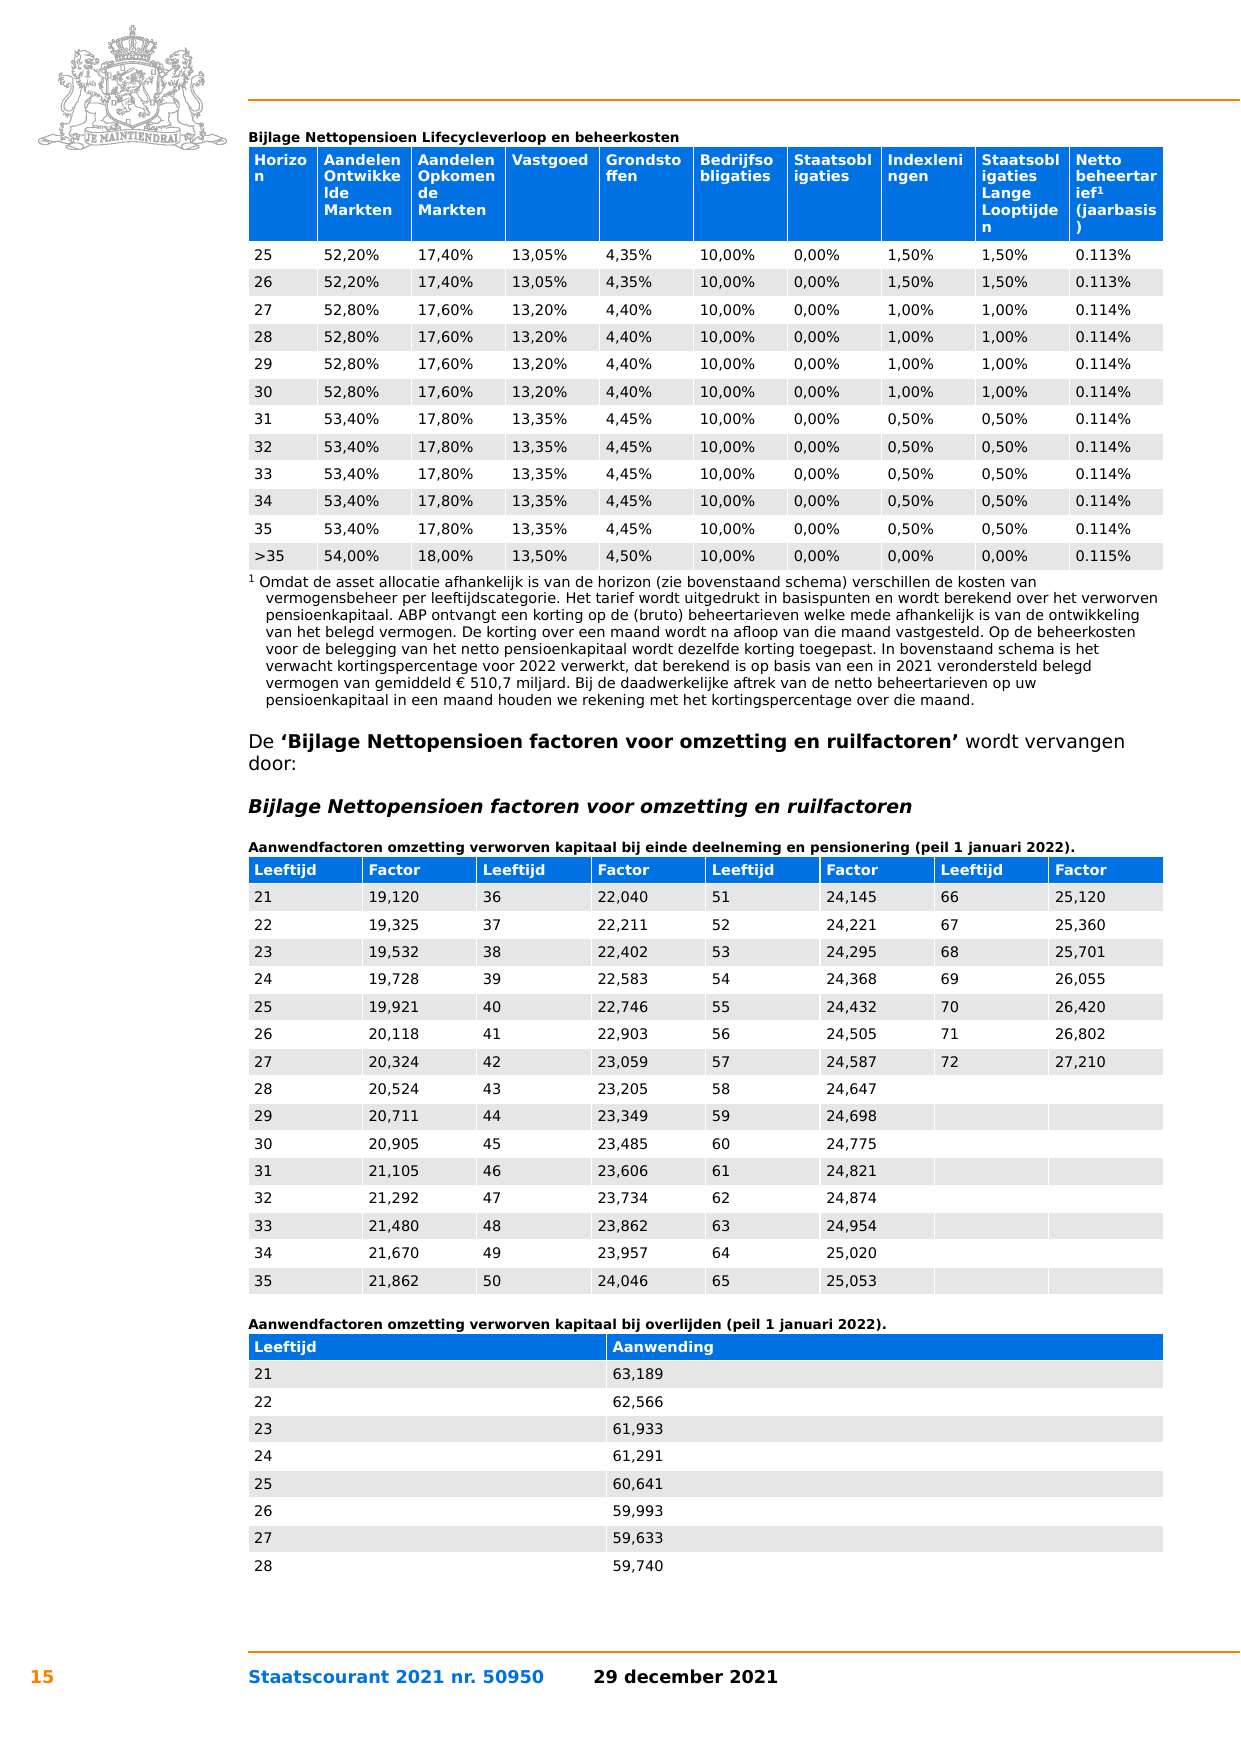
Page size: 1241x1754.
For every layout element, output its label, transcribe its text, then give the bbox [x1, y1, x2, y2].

table_cell 61,291 [607, 1444, 1163, 1470]
table_cell [1049, 1076, 1163, 1102]
table_cell 23,734 [592, 1186, 705, 1212]
table_cell 71 [935, 1021, 1048, 1048]
table_cell 52,80% [318, 297, 411, 323]
table_cell Bedrijfsobligaties [694, 147, 787, 241]
table_header Aanwendfactoren omzetting verworven kapitaal bij overlijden (peil 1 januari 2022). [248, 1317, 1163, 1333]
table_cell 21 [249, 884, 362, 911]
table_header Bijlage Nettopensioen Lifecycleverloop en beheerkosten [248, 130, 1163, 146]
table_cell 25 [249, 994, 362, 1020]
table_cell 59,993 [607, 1498, 1163, 1525]
table_cell Leeftijd [249, 1334, 606, 1360]
table_cell 22,402 [592, 939, 705, 966]
table_cell 23,485 [592, 1131, 705, 1157]
table_cell 0,50% [976, 434, 1069, 460]
table_cell 1,00% [976, 352, 1069, 378]
table_cell 24,587 [821, 1049, 934, 1075]
table_cell [1049, 1213, 1163, 1239]
table_cell 4,40% [600, 379, 693, 405]
table_cell 25,020 [821, 1241, 934, 1267]
table_cell 17,60% [412, 324, 505, 351]
table_cell Netto beheertarief1 (jaarbasis) [1070, 147, 1163, 241]
table_cell 19,921 [363, 994, 476, 1020]
table_cell Staatsobligaties Lange Looptijden [976, 147, 1069, 241]
table_cell 0.113% [1070, 242, 1163, 268]
table_cell 26,420 [1049, 994, 1163, 1020]
table_cell 56 [706, 1021, 819, 1048]
table_cell 22 [249, 912, 362, 938]
table_cell 24,046 [592, 1268, 705, 1294]
table_cell 21,670 [363, 1241, 476, 1267]
table_cell 63 [706, 1213, 819, 1239]
table_cell Leeftijd [935, 857, 1048, 883]
table_cell 0,50% [976, 516, 1069, 542]
table_cell 24,221 [821, 912, 934, 938]
table_cell 13,20% [506, 352, 599, 378]
table_cell 0.114% [1070, 324, 1163, 351]
table_cell Factor [1049, 857, 1163, 883]
table_cell 30 [249, 1131, 362, 1157]
table_cell 4,45% [600, 516, 693, 542]
table_cell 24,874 [821, 1186, 934, 1212]
table_cell 0,00% [788, 406, 881, 433]
table_cell [935, 1186, 1048, 1212]
table_cell 27 [249, 1049, 362, 1075]
table_cell 10,00% [694, 352, 787, 378]
table_cell Staatsobligaties [788, 147, 881, 241]
table_cell 13,20% [506, 297, 599, 323]
table_cell 43 [477, 1076, 591, 1102]
table_cell 23,957 [592, 1241, 705, 1267]
table_cell 27 [249, 297, 317, 323]
table_cell 24,295 [821, 939, 934, 966]
table_cell 31 [249, 1158, 362, 1185]
table_cell 17,60% [412, 379, 505, 405]
table_cell [1049, 1268, 1163, 1294]
table_cell 0,00% [788, 379, 881, 405]
table_cell 26 [249, 1498, 606, 1525]
table_cell 55 [706, 994, 819, 1020]
table_cell 13,35% [506, 434, 599, 460]
table_cell 4,45% [600, 434, 693, 460]
table_cell 10,00% [694, 434, 787, 460]
table_cell [935, 1131, 1048, 1157]
table_cell 37 [477, 912, 591, 938]
table_cell 25,701 [1049, 939, 1163, 966]
table_cell 24,505 [821, 1021, 934, 1048]
table_cell 59,633 [607, 1526, 1163, 1552]
table_cell 0.114% [1070, 406, 1163, 433]
table_cell 19,532 [363, 939, 476, 966]
table_cell 22,211 [592, 912, 705, 938]
table_cell 23,606 [592, 1158, 705, 1185]
table_cell 0.114% [1070, 297, 1163, 323]
table_cell 22,903 [592, 1021, 705, 1048]
table_cell 45 [477, 1131, 591, 1157]
table_cell 24,821 [821, 1158, 934, 1185]
table_cell 28 [249, 1553, 606, 1579]
table_cell 33 [249, 461, 317, 487]
table_cell [1049, 1241, 1163, 1267]
table_cell 17,80% [412, 406, 505, 433]
table_cell 34 [249, 1241, 362, 1267]
table_cell 1,50% [882, 269, 975, 296]
table_cell 10,00% [694, 543, 787, 570]
table_cell 24,432 [821, 994, 934, 1020]
table_cell 0.113% [1070, 269, 1163, 296]
table_cell 72 [935, 1049, 1048, 1075]
table_cell 61 [706, 1158, 819, 1185]
table_cell 25,053 [821, 1268, 934, 1294]
table_cell 0,00% [788, 324, 881, 351]
table_cell 13,20% [506, 379, 599, 405]
table_cell 52,80% [318, 352, 411, 378]
table_cell 17,80% [412, 434, 505, 460]
table_cell 51 [706, 884, 819, 911]
table_cell 59 [706, 1104, 819, 1130]
table_cell 0,00% [788, 434, 881, 460]
table_cell [935, 1241, 1048, 1267]
table_cell 23 [249, 1416, 606, 1442]
table_cell 0,50% [882, 434, 975, 460]
table_cell 13,35% [506, 406, 599, 433]
table_cell 22 [249, 1389, 606, 1415]
table_cell 1,00% [882, 352, 975, 378]
table_cell 10,00% [694, 461, 787, 487]
table_cell 4,40% [600, 352, 693, 378]
table_cell 4,35% [600, 242, 693, 268]
table_cell 68 [935, 939, 1048, 966]
table_cell 1 Omdat de asset allocatie afhankelijk is van de horizon (zie bovenstaand schema) verschillen de kosten van vermogensbeheer per leeftijdscategorie. Het tarief wordt uitgedrukt in basispunten en wordt berekend over het verworven pensioenkapitaal. ABP ontvangt een korting op de (bruto) beheertarieven welke mede afhankelijk is van de ontwikkeling van het belegd vermogen. De korting over een maand wordt na afloop van die maand vastgesteld. Op de beheerkosten voor de belegging van het netto pensioenkapitaal wordt dezelfde korting toegepast. In bovenstaand schema is het verwacht kortingspercentage voor 2022 verwerkt, dat berekend is op basis van een in 2021 verondersteld belegd vermogen van gemiddeld € 510,7 miljard. Bij de daadwerkelijke aftrek van de netto beheertarieven op uw pensioenkapitaal in een maand houden we rekening met het kortingspercentage over die maand. [248, 571, 1163, 709]
table_cell 0,00% [788, 297, 881, 323]
table_cell 0,50% [976, 489, 1069, 515]
table_cell 22,040 [592, 884, 705, 911]
table_cell 28 [249, 1076, 362, 1102]
table_cell 0,00% [788, 352, 881, 378]
table_cell 13,05% [506, 242, 599, 268]
table_cell 4,45% [600, 489, 693, 515]
table_cell Factor [592, 857, 705, 883]
table_cell 41 [477, 1021, 591, 1048]
table_cell 35 [249, 1268, 362, 1294]
table_cell 69 [935, 967, 1048, 993]
table_cell 53 [706, 939, 819, 966]
table_cell 1,00% [882, 379, 975, 405]
table_cell 10,00% [694, 379, 787, 405]
table_cell 0.114% [1070, 434, 1163, 460]
table_cell [1049, 1104, 1163, 1130]
text De ‘Bijlage Nettopensioen factoren voor omzetting en ruilfactoren’ wordt vervangen door: [248, 731, 1163, 774]
table_cell 53,40% [318, 516, 411, 542]
table_cell 38 [477, 939, 591, 966]
table_cell [1049, 1131, 1163, 1157]
table_cell 10,00% [694, 489, 787, 515]
table_cell 0,50% [882, 406, 975, 433]
table_cell 0,00% [882, 543, 975, 570]
table_cell 17,80% [412, 516, 505, 542]
table_cell [1049, 1186, 1163, 1212]
table_cell 53,40% [318, 434, 411, 460]
table_cell 0.115% [1070, 543, 1163, 570]
table_cell 58 [706, 1076, 819, 1102]
table_cell 25 [249, 1471, 606, 1497]
table_cell 27 [249, 1526, 606, 1552]
table_cell 13,35% [506, 461, 599, 487]
table_cell 0.114% [1070, 489, 1163, 515]
table_cell 24,698 [821, 1104, 934, 1130]
table_cell [1049, 1158, 1163, 1185]
table_cell 21,480 [363, 1213, 476, 1239]
table_cell 0,00% [788, 269, 881, 296]
table_cell 31 [249, 406, 317, 433]
table_cell 22,583 [592, 967, 705, 993]
table_cell 53,40% [318, 489, 411, 515]
table_cell Vastgoed [506, 147, 599, 241]
table_cell Aandelen Opkomende Markten [412, 147, 505, 241]
table_cell 22,746 [592, 994, 705, 1020]
table_cell 23,059 [592, 1049, 705, 1075]
table_cell 1,00% [882, 324, 975, 351]
table_cell 0,50% [976, 406, 1069, 433]
table_cell 64 [706, 1241, 819, 1267]
table_cell 21,862 [363, 1268, 476, 1294]
table_cell 0,50% [976, 461, 1069, 487]
table_cell 10,00% [694, 516, 787, 542]
table_cell 1,50% [976, 242, 1069, 268]
table_cell 0,00% [976, 543, 1069, 570]
table_cell [935, 1213, 1048, 1239]
table_cell [935, 1076, 1048, 1102]
table_cell 10,00% [694, 297, 787, 323]
table_cell 10,00% [694, 324, 787, 351]
table_cell 1,00% [976, 297, 1069, 323]
table_cell 0,50% [882, 489, 975, 515]
table_cell 54,00% [318, 543, 411, 570]
table_cell 53,40% [318, 461, 411, 487]
table_cell 39 [477, 967, 591, 993]
table_cell 27,210 [1049, 1049, 1163, 1075]
table_cell 52 [706, 912, 819, 938]
table_cell 0,00% [788, 242, 881, 268]
table_cell Horizon [249, 147, 317, 241]
table_cell 36 [477, 884, 591, 911]
text Bijlage Nettopensioen factoren voor omzetting en ruilfactoren [248, 796, 1163, 818]
table_header Aanwendfactoren omzetting verworven kapitaal bij einde deelneming en pensionering (peil 1 januari 2022). [248, 840, 1163, 856]
table_cell 0,00% [788, 461, 881, 487]
table_cell 61,933 [607, 1416, 1163, 1442]
table_cell 26,802 [1049, 1021, 1163, 1048]
table_cell 24 [249, 967, 362, 993]
table_cell 65 [706, 1268, 819, 1294]
table_cell 20,905 [363, 1131, 476, 1157]
table_cell Factor [363, 857, 476, 883]
table_cell 33 [249, 1213, 362, 1239]
table_cell 13,50% [506, 543, 599, 570]
table_cell 26 [249, 1021, 362, 1048]
table_cell 28 [249, 324, 317, 351]
table_cell 34 [249, 489, 317, 515]
table_cell 32 [249, 434, 317, 460]
table_cell 1,50% [882, 242, 975, 268]
table_cell 20,118 [363, 1021, 476, 1048]
table_cell [935, 1268, 1048, 1294]
table_cell 1,00% [976, 379, 1069, 405]
table_cell 4,50% [600, 543, 693, 570]
table_cell [935, 1104, 1048, 1130]
table_cell 21,292 [363, 1186, 476, 1212]
table_cell 0.114% [1070, 379, 1163, 405]
table_cell 0.114% [1070, 352, 1163, 378]
table_cell 13,35% [506, 516, 599, 542]
table_cell Grondstoffen [600, 147, 693, 241]
table_cell 52,80% [318, 379, 411, 405]
table_cell 54 [706, 967, 819, 993]
table_cell 59,740 [607, 1553, 1163, 1579]
table_cell 0.114% [1070, 461, 1163, 487]
table_cell Aandelen Ontwikkelde Markten [318, 147, 411, 241]
table_cell >35 [249, 543, 317, 570]
table_cell Leeftijd [249, 857, 362, 883]
table_cell 63,189 [607, 1361, 1163, 1388]
table_cell 50 [477, 1268, 591, 1294]
table_cell 4,35% [600, 269, 693, 296]
table_cell 21,105 [363, 1158, 476, 1185]
table_cell 60 [706, 1131, 819, 1157]
table_cell 60,641 [607, 1471, 1163, 1497]
table_cell 0,00% [788, 516, 881, 542]
table_cell 20,711 [363, 1104, 476, 1130]
table_cell 4,40% [600, 324, 693, 351]
table_cell 13,35% [506, 489, 599, 515]
table_cell 24,775 [821, 1131, 934, 1157]
table_cell 25 [249, 242, 317, 268]
table_cell 49 [477, 1241, 591, 1267]
table_cell Indexleningen [882, 147, 975, 241]
table_cell 67 [935, 912, 1048, 938]
picture [38, 25, 227, 150]
table_cell 29 [249, 1104, 362, 1130]
table_cell 20,324 [363, 1049, 476, 1075]
table_cell 62 [706, 1186, 819, 1212]
table_cell 17,40% [412, 269, 505, 296]
table_cell 44 [477, 1104, 591, 1130]
table_cell 66 [935, 884, 1048, 911]
table_cell 0.114% [1070, 516, 1163, 542]
table_cell 4,45% [600, 406, 693, 433]
table_cell 40 [477, 994, 591, 1020]
table_cell 35 [249, 516, 317, 542]
table_cell 13,05% [506, 269, 599, 296]
table_cell 1,00% [976, 324, 1069, 351]
table_cell Aanwending [607, 1334, 1163, 1360]
table_cell Leeftijd [477, 857, 591, 883]
table_cell 19,325 [363, 912, 476, 938]
table_cell 52,80% [318, 324, 411, 351]
table_cell 24,954 [821, 1213, 934, 1239]
table_cell 23,862 [592, 1213, 705, 1239]
table_cell 52,20% [318, 269, 411, 296]
table_cell 32 [249, 1186, 362, 1212]
table_cell 17,80% [412, 461, 505, 487]
table_cell 0,50% [882, 461, 975, 487]
table_cell 62,566 [607, 1389, 1163, 1415]
table_cell 19,120 [363, 884, 476, 911]
table_cell 57 [706, 1049, 819, 1075]
table_cell 4,45% [600, 461, 693, 487]
table_cell 24 [249, 1444, 606, 1470]
table_cell 10,00% [694, 406, 787, 433]
table_cell 13,20% [506, 324, 599, 351]
table_cell 42 [477, 1049, 591, 1075]
table_cell 47 [477, 1186, 591, 1212]
table_cell 21 [249, 1361, 606, 1388]
table_cell 24,145 [821, 884, 934, 911]
table_cell 0,00% [788, 543, 881, 570]
table_cell 4,40% [600, 297, 693, 323]
table_cell 10,00% [694, 242, 787, 268]
table_cell 19,728 [363, 967, 476, 993]
table_cell 17,80% [412, 489, 505, 515]
table_cell 17,60% [412, 297, 505, 323]
table_cell [935, 1158, 1048, 1185]
table_cell 23 [249, 939, 362, 966]
table_cell 17,60% [412, 352, 505, 378]
table_cell 52,20% [318, 242, 411, 268]
table_cell 26,055 [1049, 967, 1163, 993]
table_cell 1,00% [882, 297, 975, 323]
table_cell 1,50% [976, 269, 1069, 296]
table_cell 24,368 [821, 967, 934, 993]
table_cell 48 [477, 1213, 591, 1239]
table_cell 70 [935, 994, 1048, 1020]
table_cell 30 [249, 379, 317, 405]
table_cell 29 [249, 352, 317, 378]
table_cell 20,524 [363, 1076, 476, 1102]
table_cell 10,00% [694, 269, 787, 296]
table_cell Factor [821, 857, 934, 883]
table_cell 18,00% [412, 543, 505, 570]
table_cell 26 [249, 269, 317, 296]
table_cell 0,00% [788, 489, 881, 515]
table_cell 46 [477, 1158, 591, 1185]
table_cell 25,120 [1049, 884, 1163, 911]
table_cell 23,349 [592, 1104, 705, 1130]
table_cell 25,360 [1049, 912, 1163, 938]
table_cell 17,40% [412, 242, 505, 268]
table_cell Leeftijd [706, 857, 819, 883]
table_cell 24,647 [821, 1076, 934, 1102]
table_cell 53,40% [318, 406, 411, 433]
table_cell 0,50% [882, 516, 975, 542]
table_cell 23,205 [592, 1076, 705, 1102]
